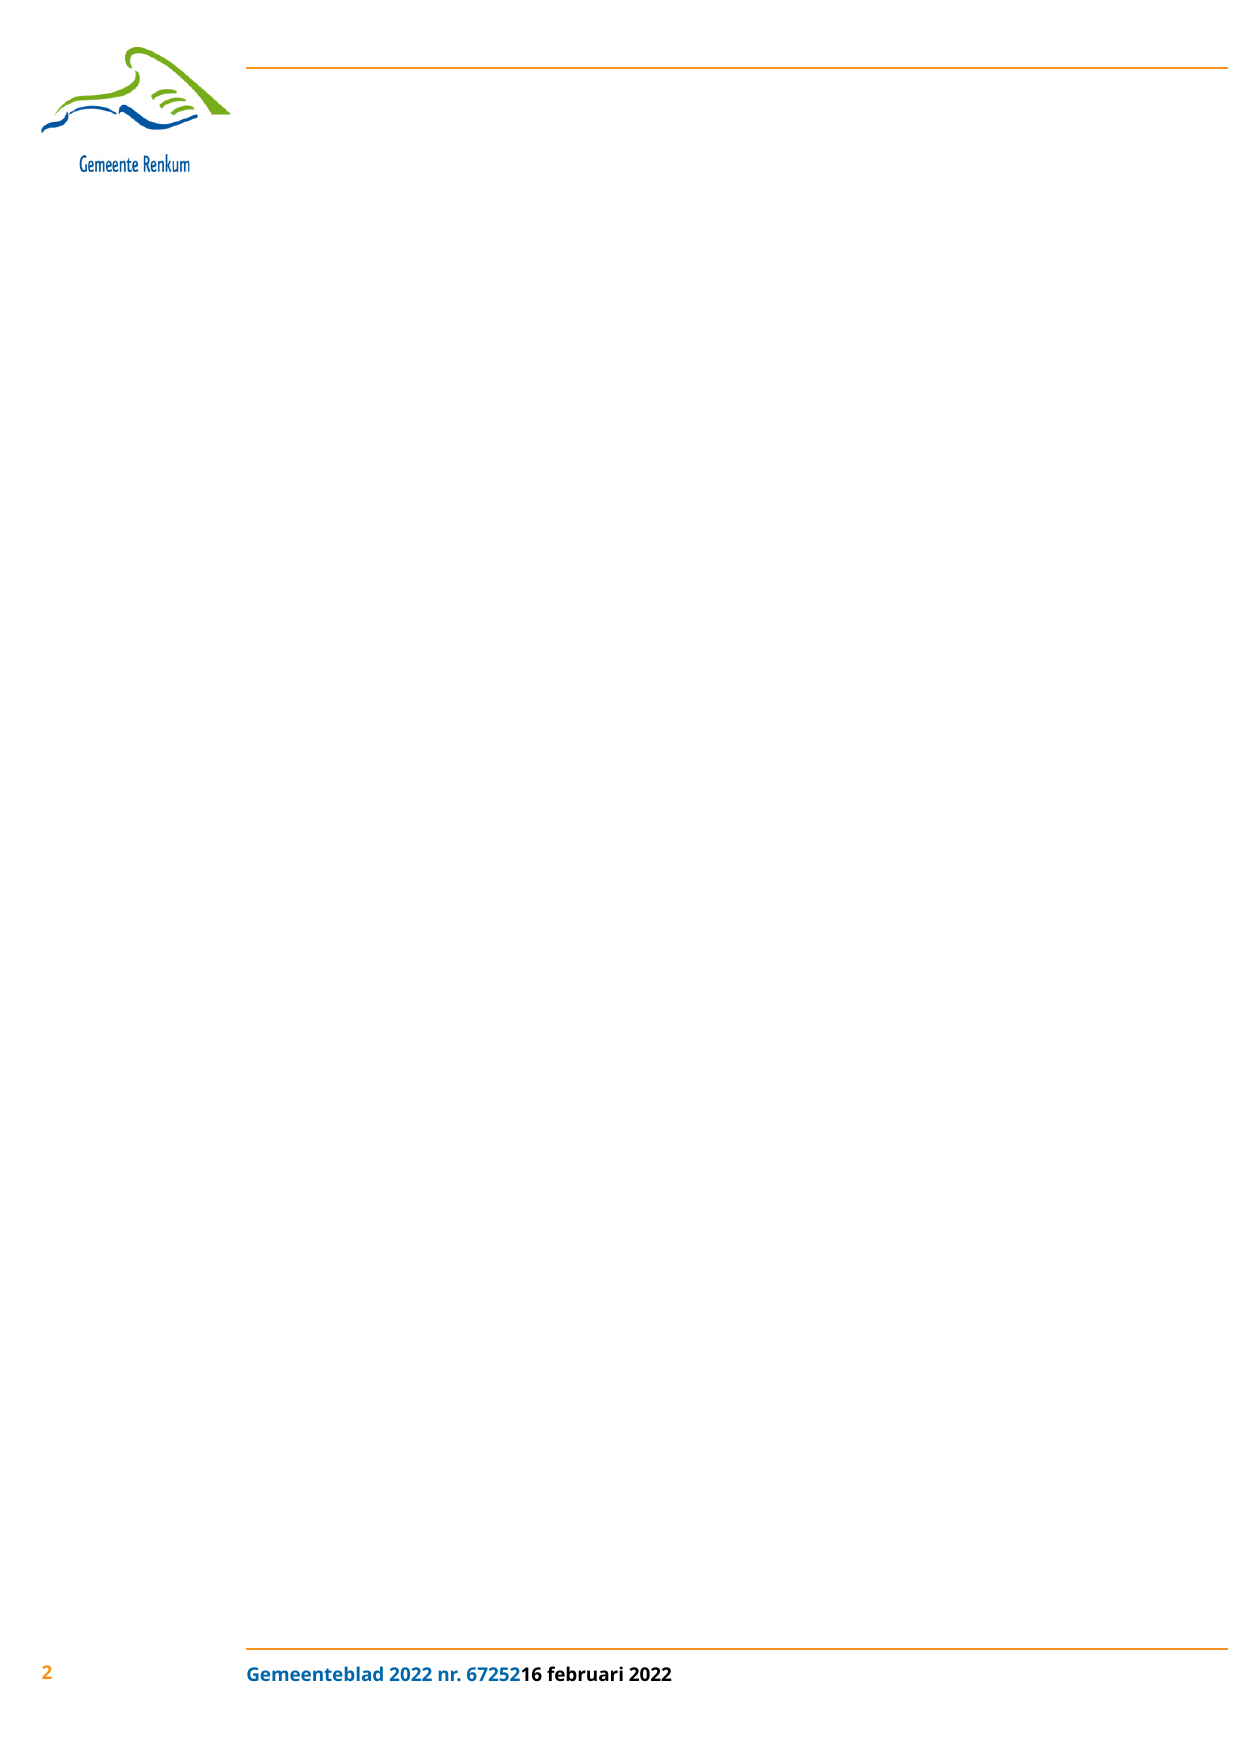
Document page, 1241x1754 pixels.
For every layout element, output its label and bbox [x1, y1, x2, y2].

picture [41, 47, 231, 172]
